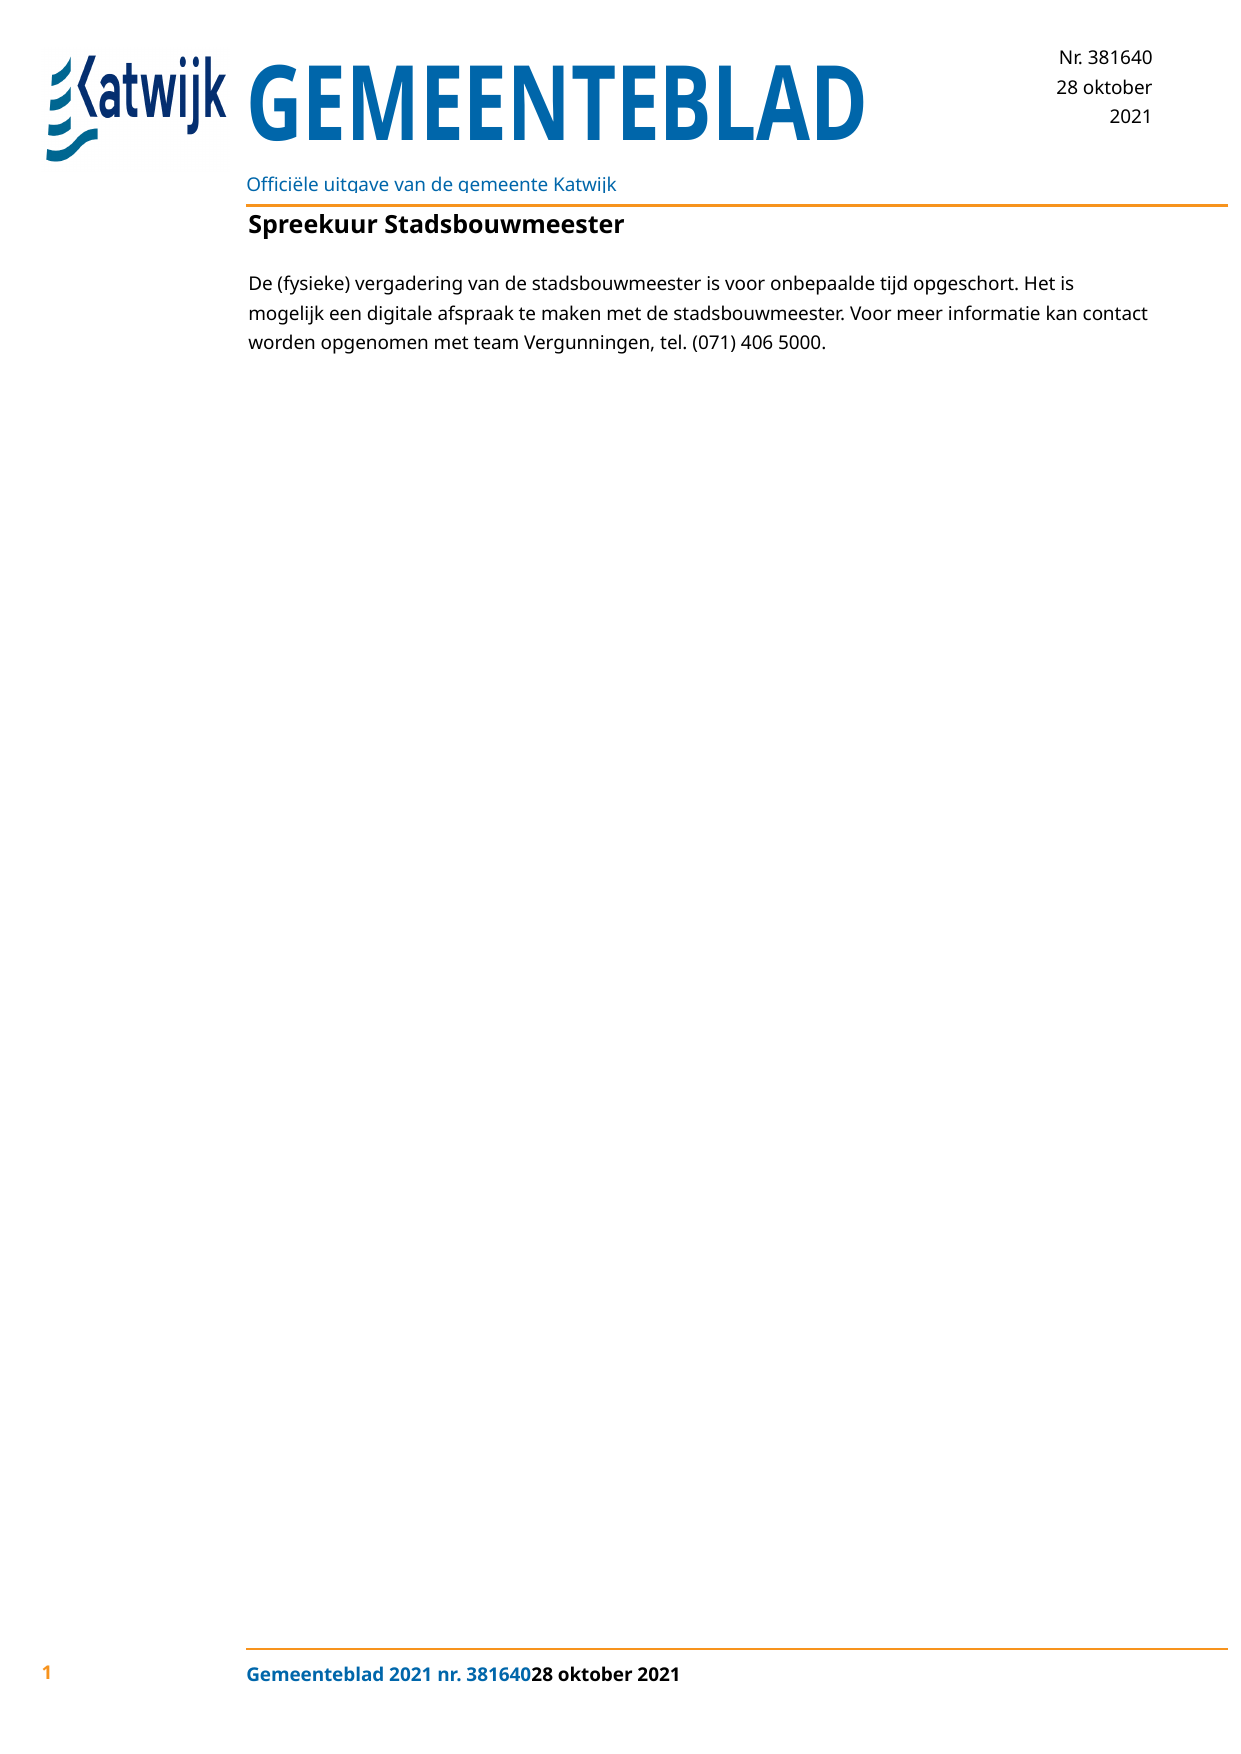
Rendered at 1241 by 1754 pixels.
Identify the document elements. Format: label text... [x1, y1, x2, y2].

text Spreekuur Stadsbouwmeester [248, 207, 1152, 241]
text De (fysieke) vergadering van de stadsbouwmeester is voor onbepaalde tijd opgeschort. Het is mogelijk een digitale afspraak te maken met de stadsbouwmeester. Voor meer informatie kan contact worden opgenomen met team Vergunningen, tel. (071) 406 5000. [248, 270, 1152, 355]
picture [41, 47, 231, 172]
